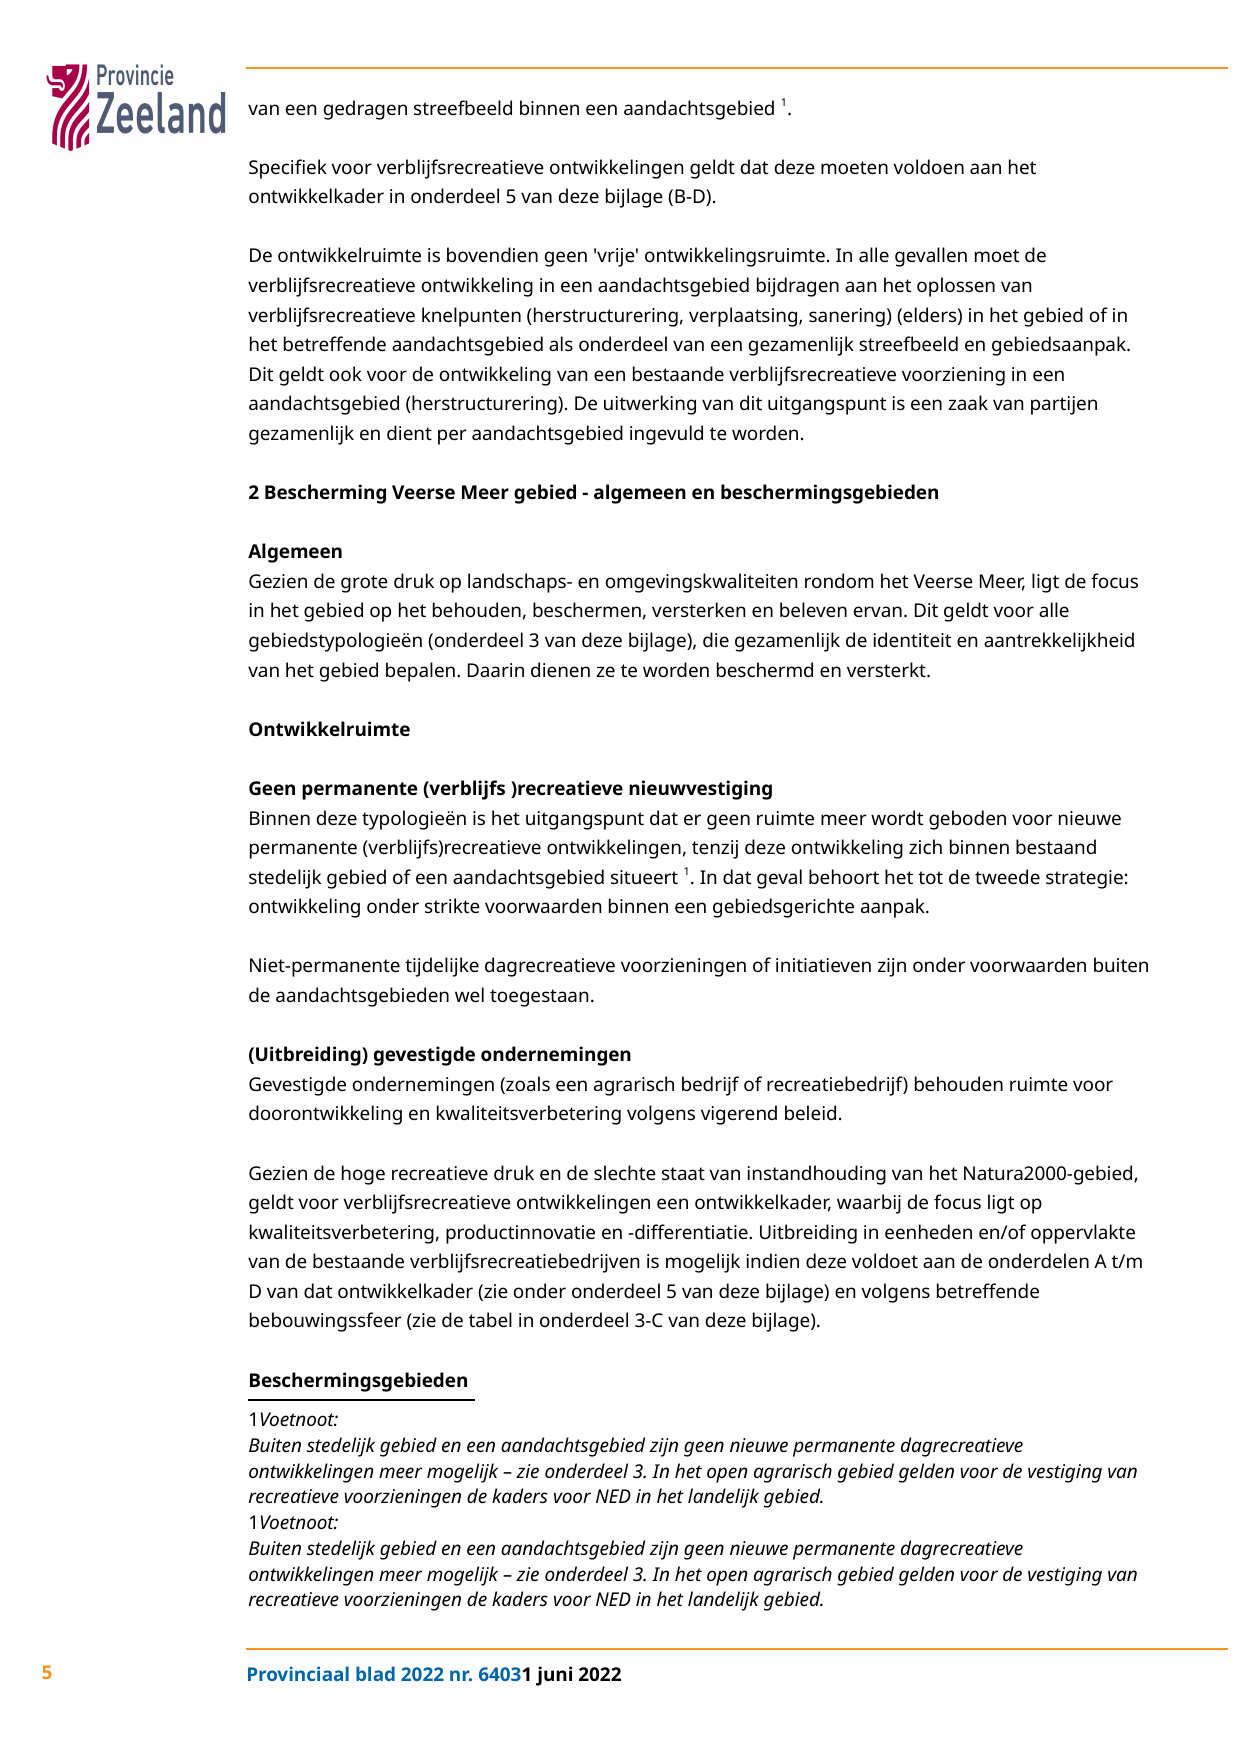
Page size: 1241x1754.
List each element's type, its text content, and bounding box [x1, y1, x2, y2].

text Buiten stedelijk gebied en een aandachtsgebied zijn geen nieuwe permanente dagrecreatieve ontwikkelingen meer mogelijk – zie onderdeel 3. In het open agrarisch gebied gelden voor de vestiging van recreatieve voorzieningen de kaders voor NED in het landelijk gebied. [248, 1432, 1152, 1509]
text Beschermingsgebieden [248, 1367, 1152, 1393]
text Binnen deze typologieën is het uitgangspunt dat er geen ruimte meer wordt geboden voor nieuwe permanente (verblijfs)recreatieve ontwikkelingen, tenzij deze ontwikkeling zich binnen bestaand stedelijk gebied of een aandachtsgebied situeert . In dat geval behoort het tot de tweede strategie: ontwikkeling onder strikte voorwaarden binnen een gebiedsgerichte aanpak. [248, 805, 1152, 919]
text Gevestigde ondernemingen (zoals een agrarisch bedrijf of recreatiebedrijf) behouden ruimte voor doorontwikkeling en kwaliteitsverbetering volgens vigerend beleid. [248, 1071, 1152, 1126]
text De ontwikkelruimte is bovendien geen 'vrije' ontwikkelingsruimte. In alle gevallen moet de verblijfsrecreatieve ontwikkeling in een aandachtsgebied bijdragen aan het oplossen van verblijfsrecreatieve knelpunten (herstructurering, verplaatsing, sanering) (elders) in het gebied of in het betreffende aandachtsgebied als onderdeel van een gezamenlijk streefbeeld en gebiedsaanpak. Dit geldt ook voor de ontwikkeling van een bestaande verblijfsrecreatieve voorziening in een aandachtsgebied (herstructurering). De uitwerking van dit uitgangspunt is een zaak van partijen gezamenlijk en dient per aandachtsgebied ingevuld te worden. [248, 243, 1152, 446]
text 2 Bescherming Veerse Meer gebied - algemeen en beschermingsgebieden [248, 479, 1152, 505]
text (Uitbreiding) gevestigde ondernemingen [248, 1041, 1152, 1067]
text Voetnoot: [248, 1509, 1152, 1535]
text Algemeen [248, 538, 1152, 564]
text Buiten stedelijk gebied en een aandachtsgebied zijn geen nieuwe permanente dagrecreatieve ontwikkelingen meer mogelijk – zie onderdeel 3. In het open agrarisch gebied gelden voor de vestiging van recreatieve voorzieningen de kaders voor NED in het landelijk gebied. [248, 1535, 1152, 1612]
text van een gedragen streefbeeld binnen een aandachtsgebied . [248, 95, 1152, 121]
picture [41, 47, 231, 172]
text Specifiek voor verblijfsrecreatieve ontwikkelingen geldt dat deze moeten voldoen aan het ontwikkelkader in onderdeel 5 van deze bijlage (B-D). [248, 154, 1152, 209]
text Gezien de hoge recreatieve druk en de slechte staat van instandhouding van het Natura2000-gebied, geldt voor verblijfsrecreatieve ontwikkelingen een ontwikkelkader, waarbij de focus ligt op kwaliteitsverbetering, productinnovatie en -differentiatie. Uitbreiding in eenheden en/of oppervlakte van de bestaande verblijfsrecreatiebedrijven is mogelijk indien deze voldoet aan de onderdelen A t/m D van dat ontwikkelkader (zie onder onderdeel 5 van deze bijlage) en volgens betreffende bebouwingssfeer (zie de tabel in onderdeel 3-C van deze bijlage). [248, 1160, 1152, 1333]
text Niet-permanente tijdelijke dagrecreatieve voorzieningen of initiatieven zijn onder voorwaarden buiten de aandachtsgebieden wel toegestaan. [248, 953, 1152, 1008]
text Ontwikkelruimte [248, 716, 1152, 742]
text Voetnoot: [248, 1406, 1152, 1432]
text Geen permanente (verblijfs )recreatieve nieuwvestiging [248, 775, 1152, 801]
text Gezien de grote druk op landschaps- en omgevingskwaliteiten rondom het Veerse Meer, ligt de focus in het gebied op het behouden, beschermen, versterken en beleven ervan. Dit geldt voor alle gebiedstypologieën (onderdeel 3 van deze bijlage), die gezamenlijk de identiteit en aantrekkelijkheid van het gebied bepalen. Daarin dienen ze te worden beschermd en versterkt. [248, 568, 1152, 683]
